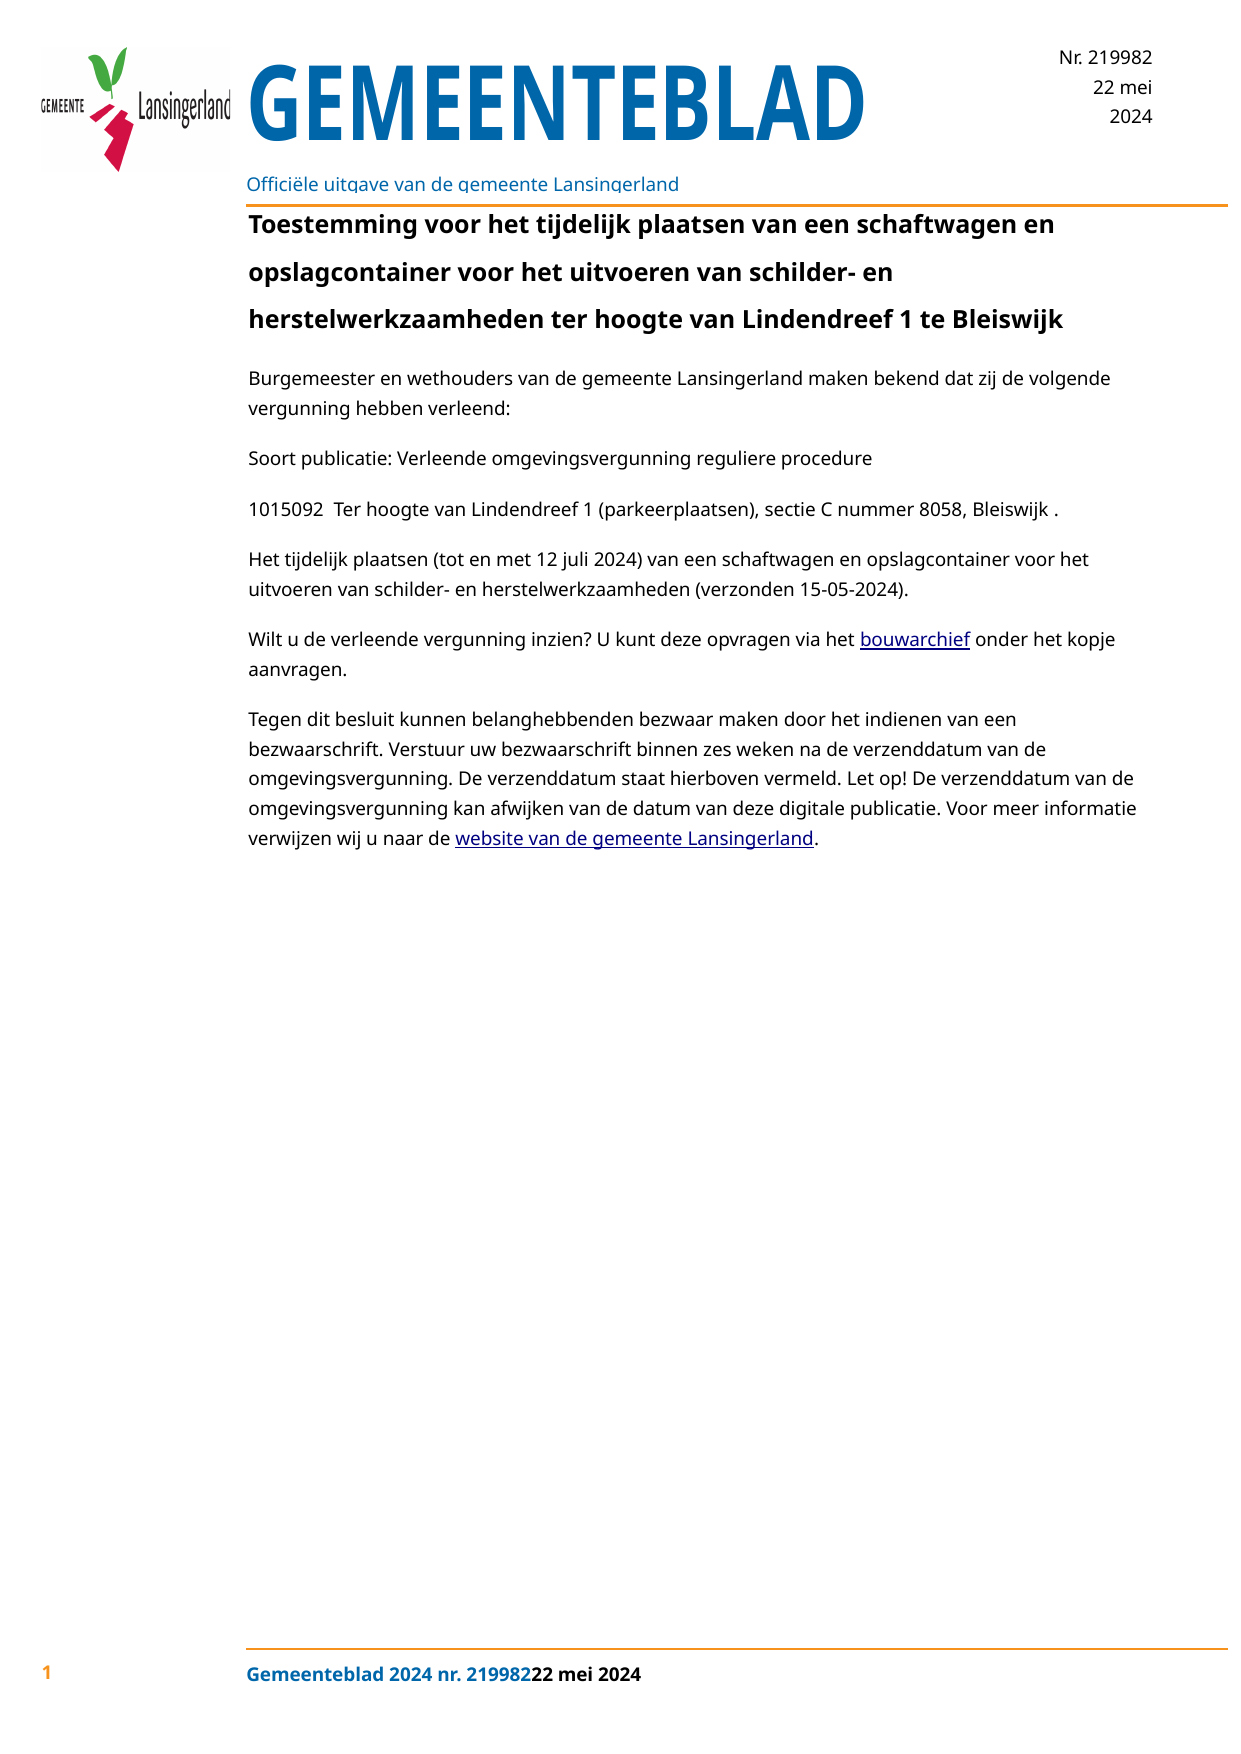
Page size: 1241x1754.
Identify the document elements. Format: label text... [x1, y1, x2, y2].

text Soort publicatie: Verleende omgevingsvergunning reguliere procedure [248, 446, 1152, 471]
text Het tijdelijk plaatsen (tot en met 12 juli 2024) van een schaftwagen en opslagcontainer voor het uitvoeren van schilder- en herstelwerkzaamheden (verzonden 15-05-2024). [248, 546, 1152, 602]
text Wilt u de verleende vergunning inzien? U kunt deze opvragen via het bouwarchief onder het kopje aanvragen. [248, 626, 1152, 682]
picture [41, 47, 231, 172]
text 1015092 Ter hoogte van Lindendreef 1 (parkeerplaatsen), sectie C nummer 8058, Bleiswijk . [248, 496, 1152, 522]
text Toestemming voor het tijdelijk plaatsen van een schaftwagen en opslagcontainer voor het uitvoeren van schilder- en herstelwerkzaamheden ter hoogte van Lindendreef 1 te Bleiswijk [248, 207, 1152, 336]
text Tegen dit besluit kunnen belanghebbenden bezwaar maken door het indienen van een bezwaarschrift. Verstuur uw bezwaarschrift binnen zes weken na de verzenddatum van de omgevingsvergunning. De verzenddatum staat hierboven vermeld. Let op! De verzenddatum van de omgevingsvergunning kan afwijken van de datum van deze digitale publicatie. Voor meer informatie verwijzen wij u naar de website van de gemeente Lansingerland. [248, 706, 1152, 850]
text Burgemeester en wethouders van de gemeente Lansingerland maken bekend dat zij de volgende vergunning hebben verleend: [248, 366, 1152, 421]
